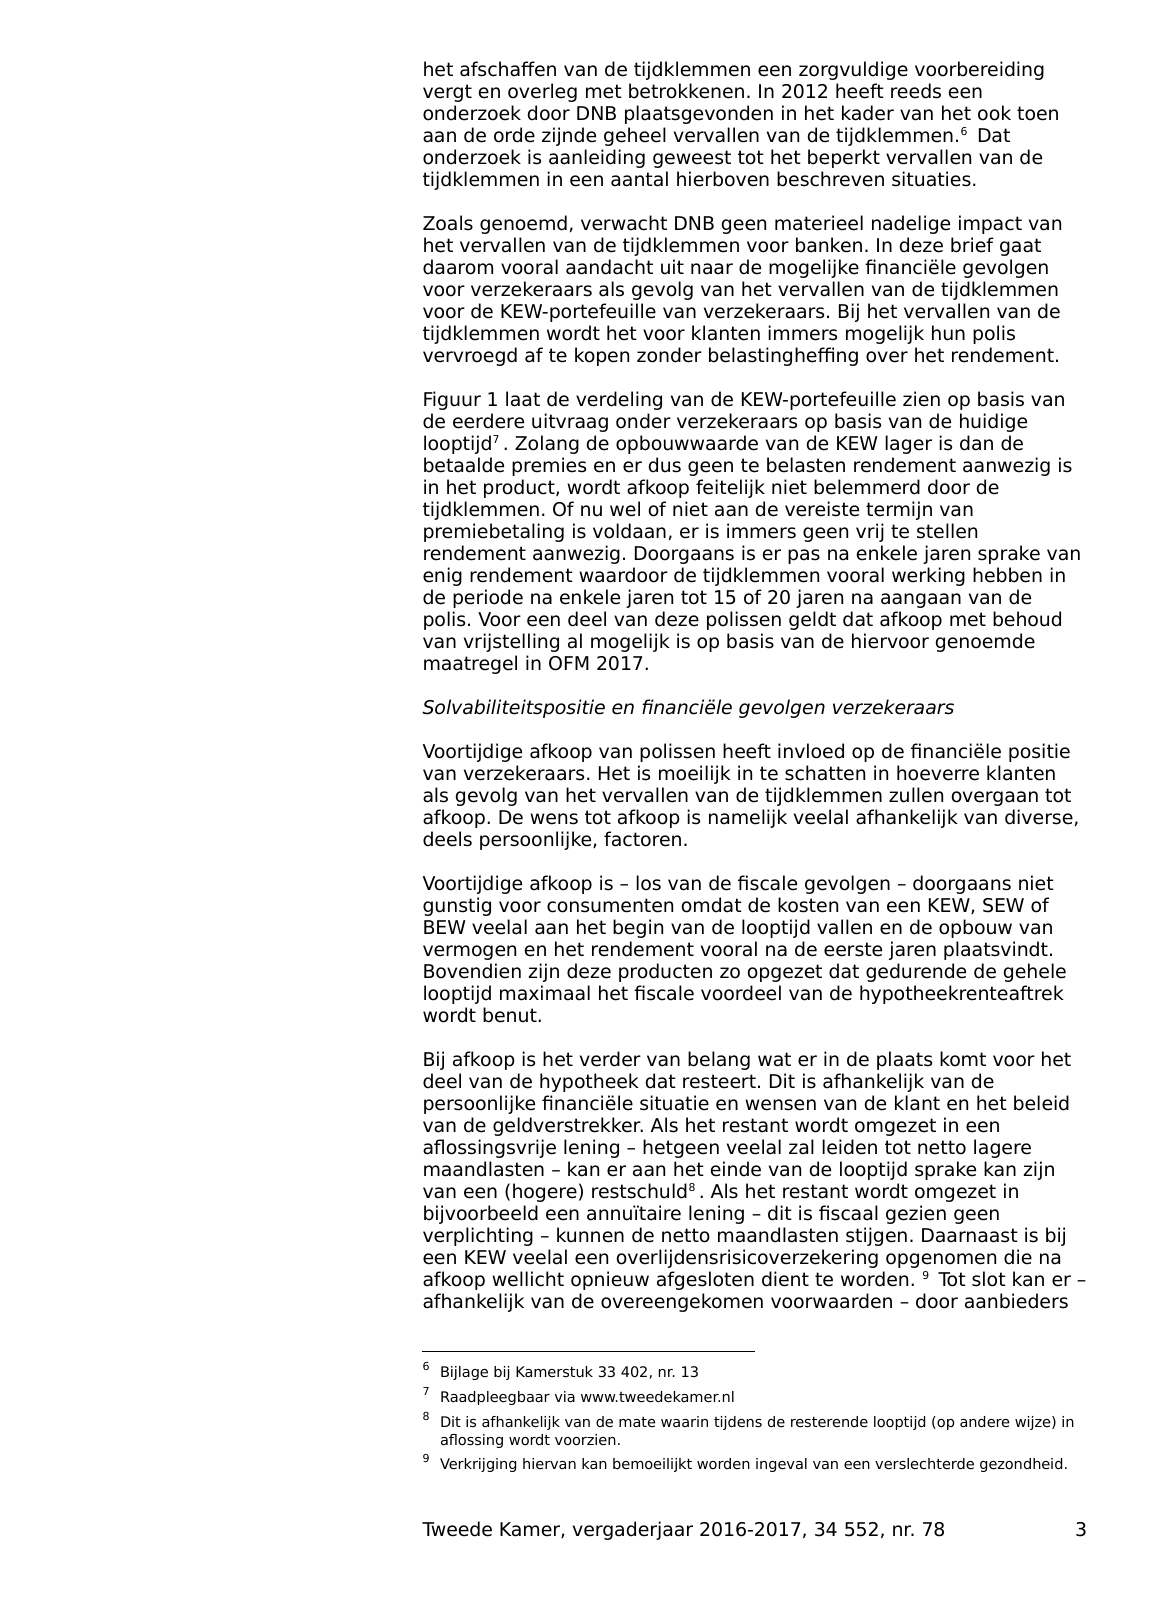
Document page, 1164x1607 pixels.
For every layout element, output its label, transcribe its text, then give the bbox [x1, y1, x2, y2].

text Raadpleegbaar via www.tweedekamer.nl [422, 1385, 1087, 1407]
text het afschaffen van de tijdklemmen een zorgvuldige voorbereiding vergt en overleg met betrokkenen. In 2012 heeft reeds een onderzoek door DNB plaatsgevonden in het kader van het ook toen aan de orde zijnde geheel vervallen van de tijdklemmen. Dat onderzoek is aanleiding geweest tot het beperkt vervallen van de tijdklemmen in een aantal hierboven beschreven situaties. [422, 59, 1087, 191]
text Dit is afhankelijk van de mate waarin tijdens de resterende looptijd (op andere wijze) in aflossing wordt voorzien. [422, 1410, 1087, 1449]
text Figuur 1 laat de verdeling van de KEW-portefeuille zien op basis van de eerdere uitvraag onder verzekeraars op basis van de huidige looptijd. Zolang de opbouwwaarde van de KEW lager is dan de betaalde premies en er dus geen te belasten rendement aanwezig is in het product, wordt afkoop feitelijk niet belemmerd door de tijdklemmen. Of nu wel of niet aan de vereiste termijn van premiebetaling is voldaan, er is immers geen vrij te stellen rendement aanwezig. Doorgaans is er pas na enkele jaren sprake van enig rendement waardoor de tijdklemmen vooral werking hebben in de periode na enkele jaren tot 15 of 20 jaren na aangaan van de polis. Voor een deel van deze polissen geldt dat afkoop met behoud van vrijstelling al mogelijk is op basis van de hiervoor genoemde maatregel in OFM 2017. [422, 389, 1087, 675]
text Voortijdige afkoop van polissen heeft invloed op de financiële positie van verzekeraars. Het is moeilijk in te schatten in hoeverre klanten als gevolg van het vervallen van de tijdklemmen zullen overgaan tot afkoop. De wens tot afkoop is namelijk veelal afhankelijk van diverse, deels persoonlijke, factoren. [422, 741, 1087, 851]
text Verkrijging hiervan kan bemoeilijkt worden ingeval van een verslechterde gezondheid. [422, 1452, 1087, 1474]
text Voortijdige afkoop is – los van de fiscale gevolgen – doorgaans niet gunstig voor consumenten omdat de kosten van een KEW, SEW of BEW veelal aan het begin van de looptijd vallen en de opbouw van vermogen en het rendement vooral na de eerste jaren plaatsvindt. Bovendien zijn deze producten zo opgezet dat gedurende de gehele looptijd maximaal het fiscale voordeel van de hypotheekrenteaftrek wordt benut. [422, 873, 1087, 1027]
subtitle Solvabiliteitspositie en financiële gevolgen verzekeraars [422, 697, 1087, 719]
text Bijlage bij Kamerstuk 33 402, nr. 13 [422, 1360, 1087, 1382]
text Zoals genoemd, verwacht DNB geen materieel nadelige impact van het vervallen van de tijdklemmen voor banken. In deze brief gaat daarom vooral aandacht uit naar de mogelijke financiële gevolgen voor verzekeraars als gevolg van het vervallen van de tijdklemmen voor de KEW-portefeuille van verzekeraars. Bij het vervallen van de tijdklemmen wordt het voor klanten immers mogelijk hun polis vervroegd af te kopen zonder belastingheffing over het rendement. [422, 213, 1087, 367]
text Bij afkoop is het verder van belang wat er in de plaats komt voor het deel van de hypotheek dat resteert. Dit is afhankelijk van de persoonlijke financiële situatie en wensen van de klant en het beleid van de geldverstrekker. Als het restant wordt omgezet in een aflossingsvrije lening – hetgeen veelal zal leiden tot netto lagere maandlasten – kan er aan het einde van de looptijd sprake kan zijn van een (hogere) restschuld. Als het restant wordt omgezet in bijvoorbeeld een annuïtaire lening – dit is fiscaal gezien geen verplichting – kunnen de netto maandlasten stijgen. Daarnaast is bij een KEW veelal een overlijdensrisicoverzekering opgenomen die na afkoop wellicht opnieuw afgesloten dient te worden. Tot slot kan er – afhankelijk van de overeengekomen voorwaarden – door aanbieders [422, 1049, 1087, 1313]
